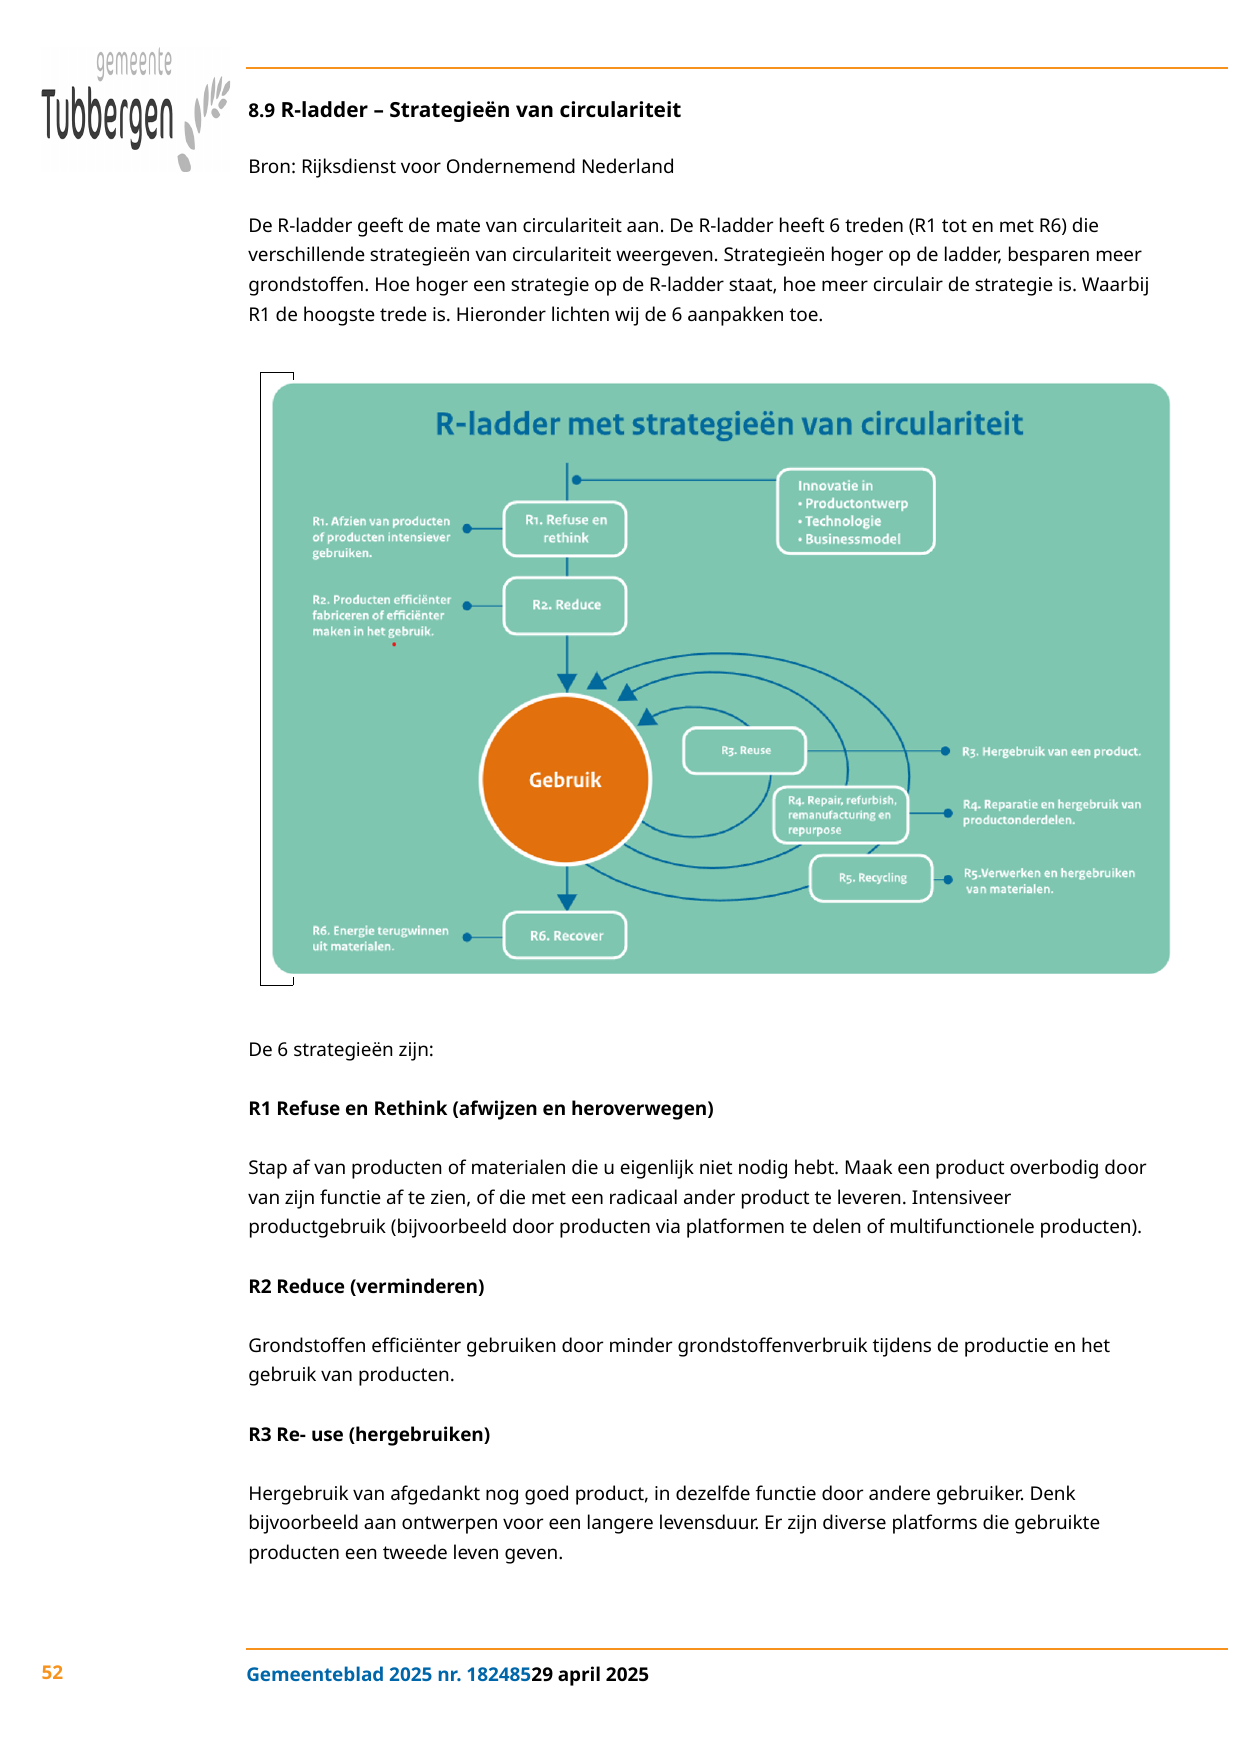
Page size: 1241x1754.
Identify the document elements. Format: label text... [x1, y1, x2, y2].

text R3 Re- use (hergebruiken) [248, 1421, 1152, 1447]
text R2 Reduce (verminderen) [248, 1273, 1152, 1299]
text De 6 strategieën zijn: [248, 1036, 1152, 1062]
picture [268, 380, 1173, 977]
picture [41, 47, 231, 172]
text 8.9 R-ladder – Strategieën van circulariteit [248, 95, 1152, 123]
text De R-ladder geeft de mate van circulariteit aan. De R-ladder heeft 6 treden (R1 tot en met R6) die verschillende strategieën van circulariteit weergeven. Strategieën hoger op de ladder, besparen meer grondstoffen. Hoe hoger een strategie op de R-ladder staat, hoe meer circulair de strategie is. Waarbij R1 de hoogste trede is. Hieronder lichten wij de 6 aanpakken toe. [248, 212, 1152, 327]
text Grondstoffen efficiënter gebruiken door minder grondstoffenverbruik tijdens de productie en het gebruik van producten. [248, 1332, 1152, 1387]
text Hergebruik van afgedankt nog goed product, in dezelfde functie door andere gebruiker. Denk bijvoorbeeld aan ontwerpen voor een langere levensduur. Er zijn diverse platforms die gebruikte producten een tweede leven geven. [248, 1480, 1152, 1565]
text Stap af van producten of materialen die u eigenlijk niet nodig hebt. Maak een product overbodig door van zijn functie af te zien, of die met een radicaal ander product te leveren. Intensiveer productgebruik (bijvoorbeeld door producten via platformen te delen of multifunctionele producten). [248, 1154, 1152, 1239]
text R1 Refuse en Rethink (afwijzen en heroverwegen) [248, 1095, 1152, 1121]
text Bron: Rijksdienst voor Ondernemend Nederland [248, 153, 1152, 179]
